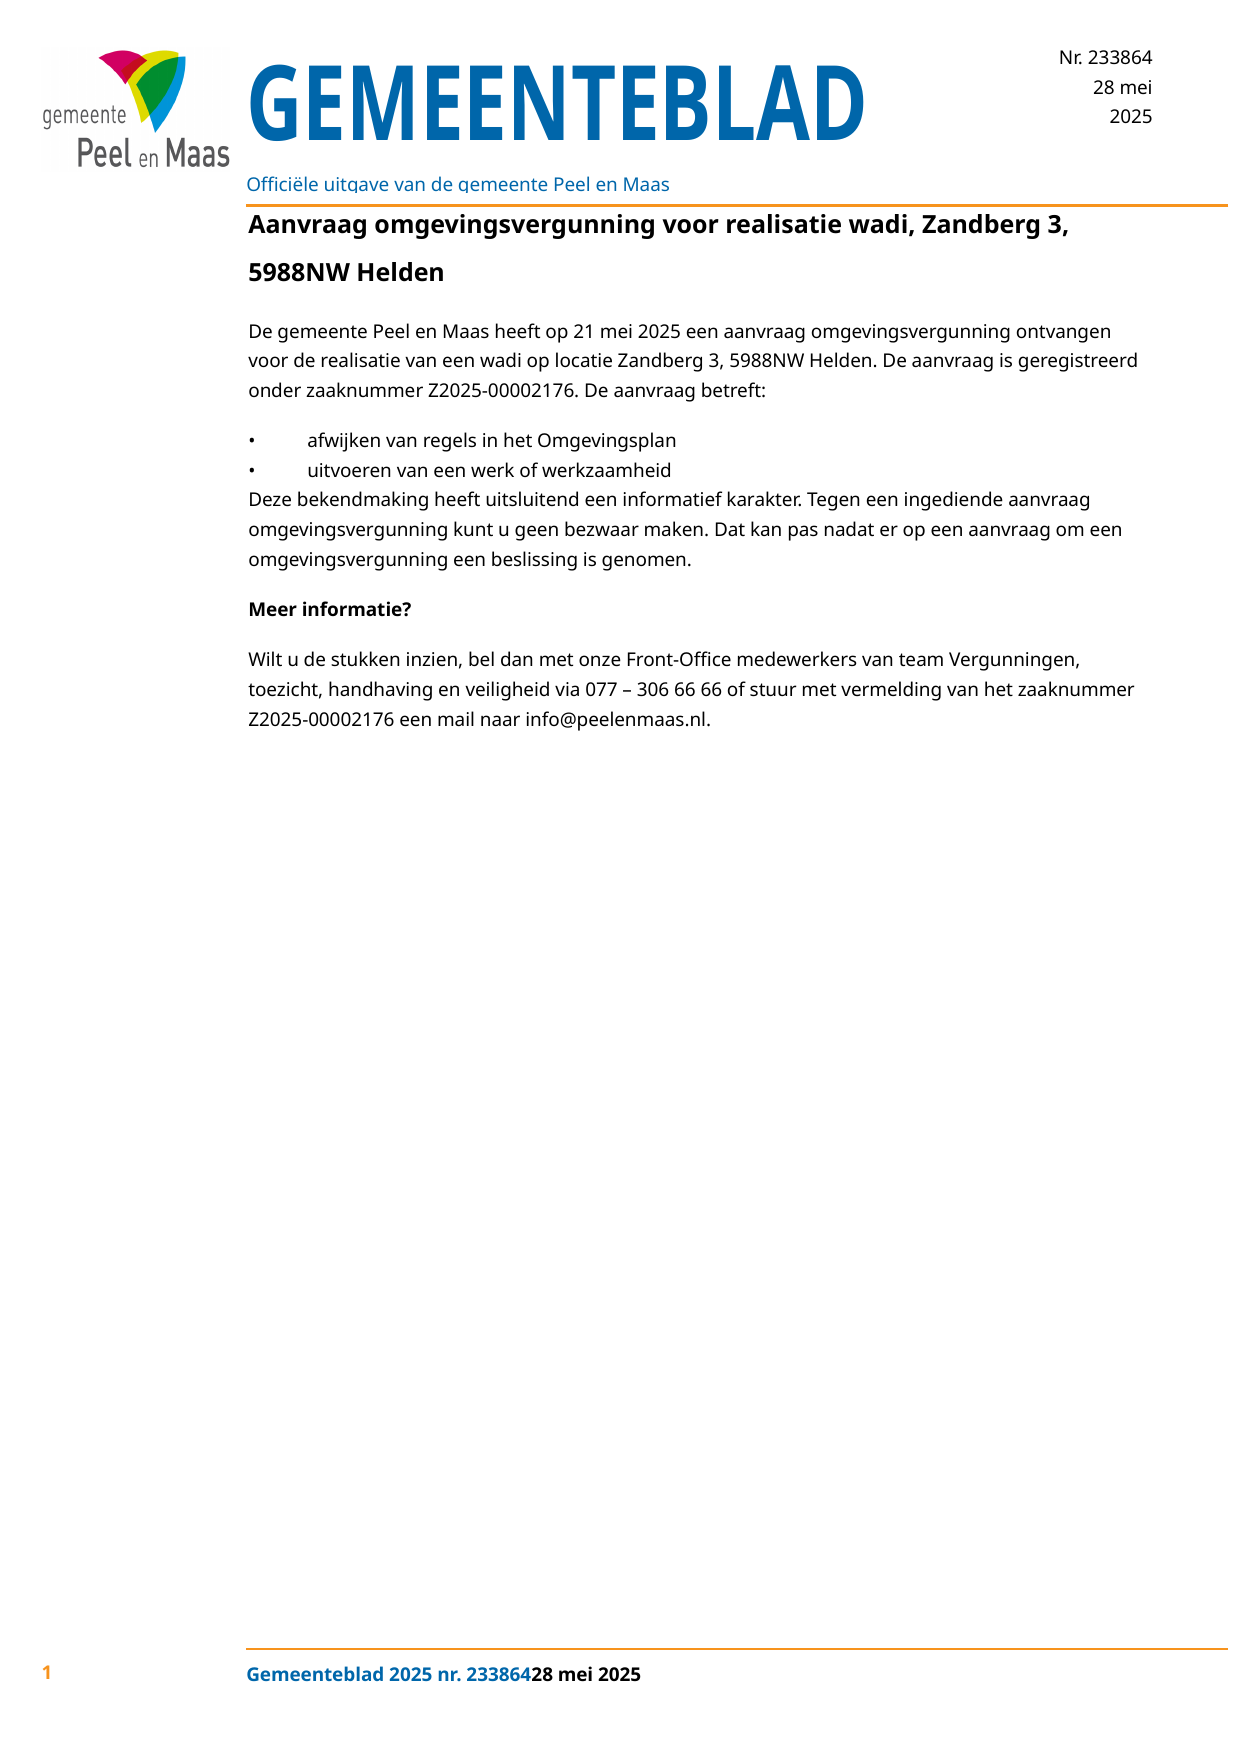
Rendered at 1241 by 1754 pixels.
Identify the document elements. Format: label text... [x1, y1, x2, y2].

list afwijken van regels in het Omgevingsplan [248, 427, 1152, 453]
text Meer informatie? [248, 596, 1152, 622]
picture [41, 47, 231, 172]
text Deze bekendmaking heeft uitsluitend een informatief karakter. Tegen een ingediende aanvraag omgevingsvergunning kunt u geen bezwaar maken. Dat kan pas nadat er op een aanvraag om een omgevingsvergunning een beslissing is genomen. [248, 487, 1152, 572]
list uitvoeren van een werk of werkzaamheid [248, 457, 1152, 483]
text De gemeente Peel en Maas heeft op 21 mei 2025 een aanvraag omgevingsvergunning ontvangen voor de realisatie van een wadi op locatie Zandberg 3, 5988NW Helden. De aanvraag is geregistreerd onder zaaknummer Z2025-00002176. De aanvraag betreft: [248, 318, 1152, 403]
text Wilt u de stukken inzien, bel dan met onze Front-Office medewerkers van team Vergunningen, toezicht, handhaving en veiligheid via 077 – 306 66 66 of stuur met vermelding van het zaaknummer Z2025-00002176 een mail naar info@peelenmaas.nl. [248, 647, 1152, 732]
text Aanvraag omgevingsvergunning voor realisatie wadi, Zandberg 3, 5988NW Helden [248, 207, 1152, 288]
